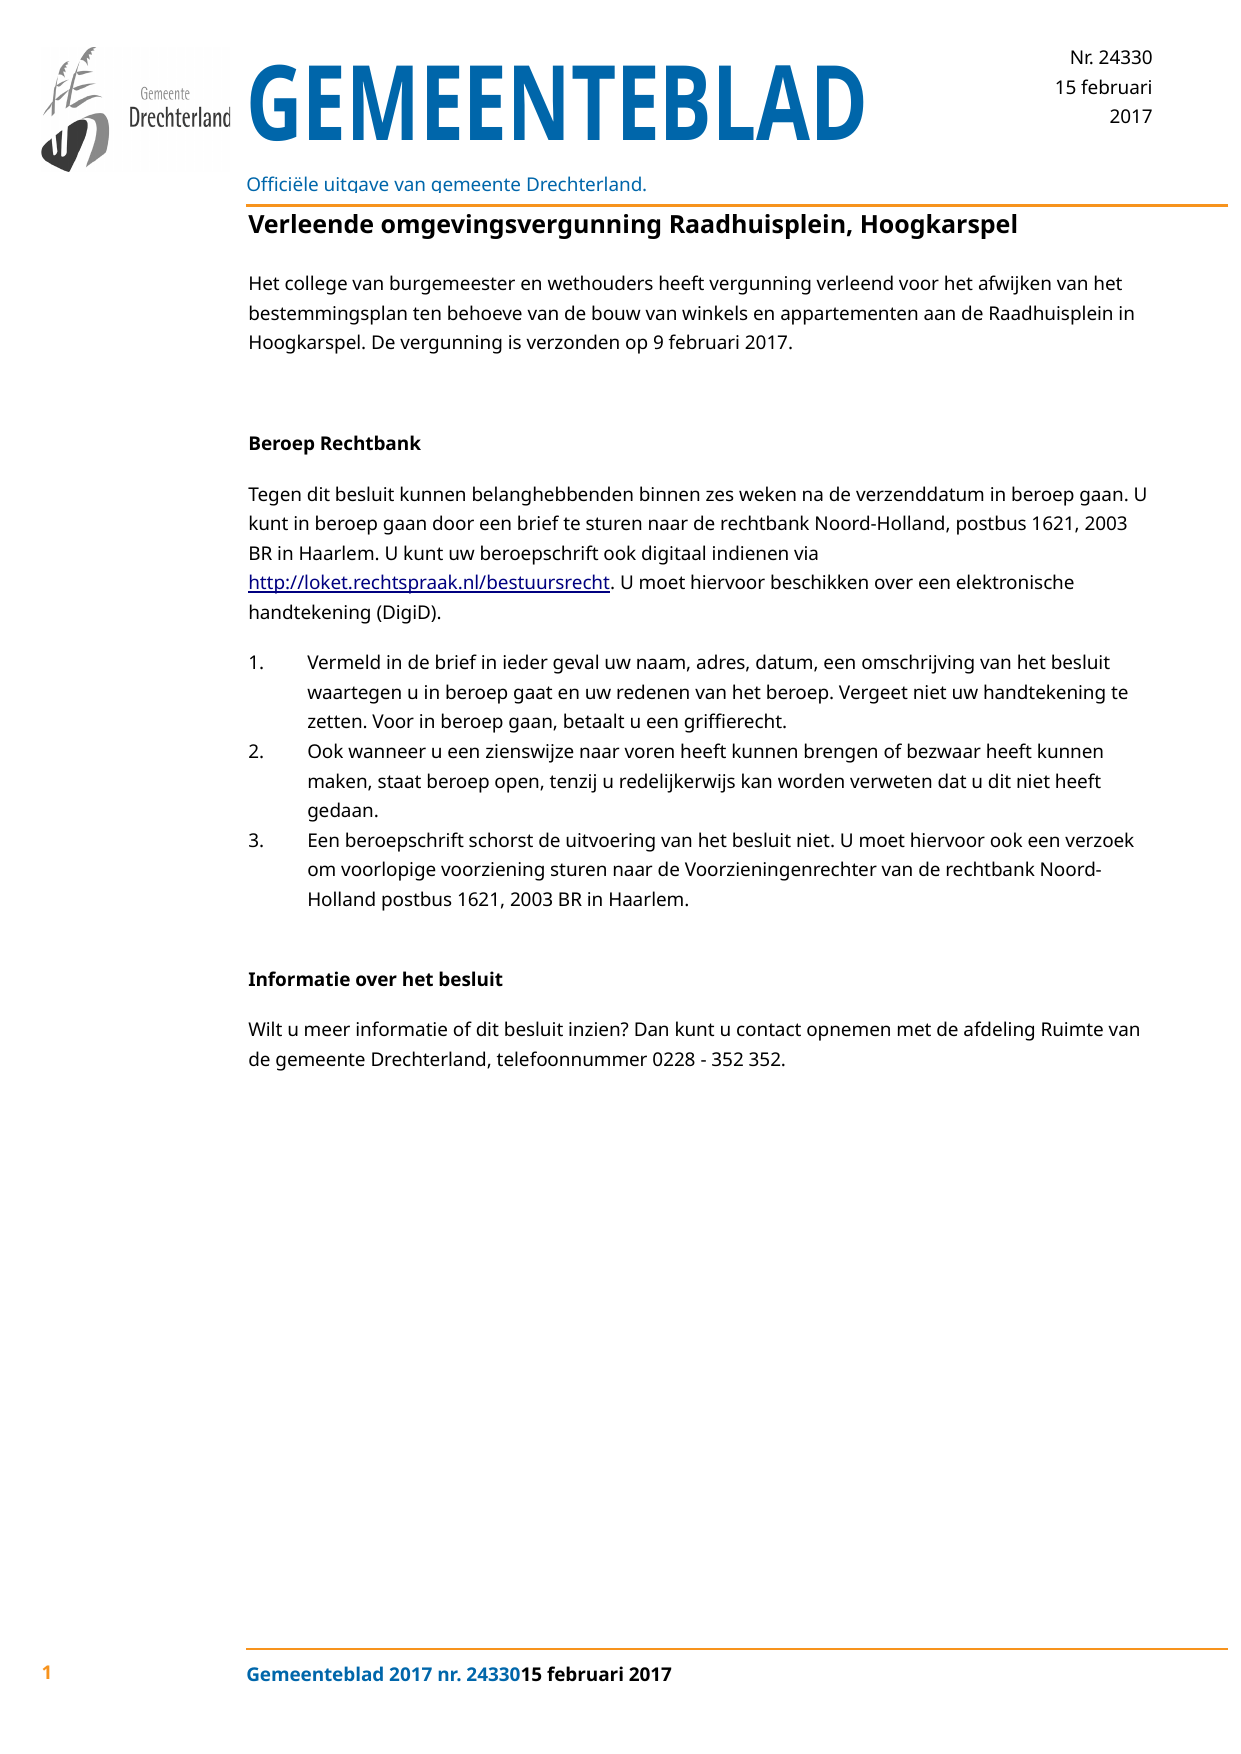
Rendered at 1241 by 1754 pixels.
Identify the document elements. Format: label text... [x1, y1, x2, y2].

list Ook wanneer u een zienswijze naar voren heeft kunnen brengen of bezwaar heeft kunnen maken, staat beroep open, tenzij u redelijkerwijs kan worden verweten dat u dit niet heeft gedaan. [248, 738, 1152, 823]
text Het college van burgemeester en wethouders heeft vergunning verleend voor het afwijken van het bestemmingsplan ten behoeve van de bouw van winkels en appartementen aan de Raadhuisplein in Hoogkarspel. De vergunning is verzonden op 9 februari 2017. [248, 270, 1152, 355]
list Vermeld in de brief in ieder geval uw naam, adres, datum, een omschrijving van het besluit waartegen u in beroep gaat en uw redenen van het beroep. Vergeet niet uw handtekening te zetten. Voor in beroep gaan, betaalt u een griffierecht. [248, 649, 1152, 734]
picture [41, 47, 231, 172]
text Wilt u meer informatie of dit besluit inzien? Dan kunt u contact opnemen met de afdeling Ruimte van de gemeente Drechterland, telefoonnummer 0228 - 352 352. [248, 1017, 1152, 1072]
text Informatie over het besluit [248, 966, 1152, 992]
text Tegen dit besluit kunnen belanghebbenden binnen zes weken na de verzenddatum in beroep gaan. U kunt in beroep gaan door een brief te sturen naar de rechtbank Noord-Holland, postbus 1621, 2003 BR in Haarlem. U kunt uw beroepschrift ook digitaal indienen via http://loket.rechtspraak.nl/bestuursrecht. U moet hiervoor beschikken over een elektronische handtekening (DigiD). [248, 481, 1152, 625]
list Een beroepschrift schorst de uitvoering van het besluit niet. U moet hiervoor ook een verzoek om voorlopige voorziening sturen naar de Voorzieningenrechter van de rechtbank Noord-Holland postbus 1621, 2003 BR in Haarlem. [248, 827, 1152, 912]
text Beroep Rechtbank [248, 430, 1152, 456]
text Verleende omgevingsvergunning Raadhuisplein, Hoogkarspel [248, 207, 1152, 241]
